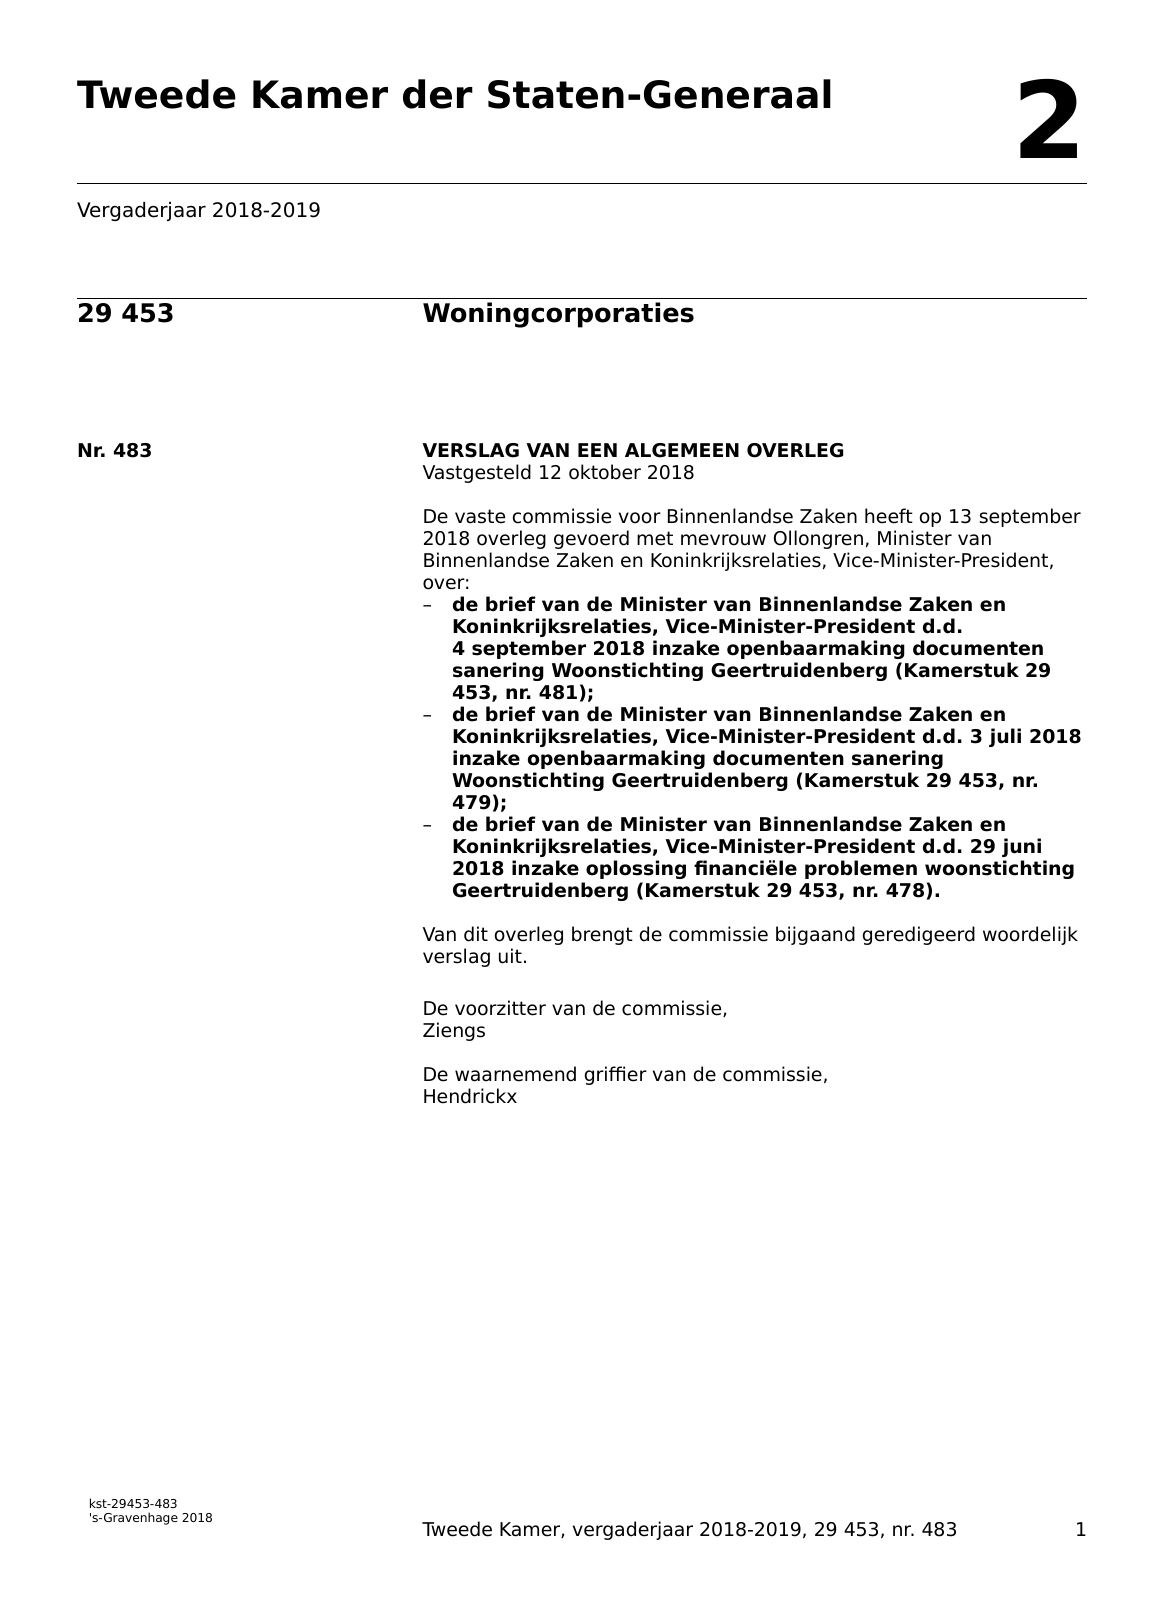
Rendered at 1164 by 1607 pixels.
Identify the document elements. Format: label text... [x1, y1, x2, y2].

text – de brief van de Minister van Binnenlandse Zaken en Koninkrijksrelaties, Vice-Minister-President d.d. 4 september 2018 inzake openbaarmaking documenten sanering Woonstichting Geertruidenberg (Kamerstuk 29 453, nr. 481); [422, 594, 1087, 704]
text De vaste commissie voor Binnenlandse Zaken heeft op 13 september 2018 overleg gevoerd met mevrouw Ollongren, Minister van Binnenlandse Zaken en Koninkrijksrelaties, Vice-Minister-President, over: [422, 506, 1087, 594]
text Van dit overleg brengt de commissie bijgaand geredigeerd woordelijk verslag uit. [422, 924, 1087, 968]
text – de brief van de Minister van Binnenlandse Zaken en Koninkrijksrelaties, Vice-Minister-President d.d. 29 juni 2018 inzake oplossing financiële problemen woonstichting Geertruidenberg (Kamerstuk 29 453, nr. 478). [422, 813, 1087, 901]
text Vastgesteld 12 oktober 2018 [422, 462, 1087, 484]
text kst-29453-483 [88, 1497, 323, 1511]
table_header 2 [886, 59, 1087, 183]
text De voorzitter van de commissie, Ziengs [422, 998, 1087, 1042]
table_cell Vergaderjaar 2018-2019 [77, 184, 1087, 298]
text 's-Gravenhage 2018 [88, 1511, 323, 1525]
text De waarnemend griffier van de commissie, Hendrickx [422, 1064, 1087, 1108]
text – de brief van de Minister van Binnenlandse Zaken en Koninkrijksrelaties, Vice-Minister-President d.d. 3 juli 2018 inzake openbaarmaking documenten sanering Woonstichting Geertruidenberg (Kamerstuk 29 453, nr. 479); [422, 704, 1087, 813]
subtitle 29 453 Woningcorporaties [77, 299, 1087, 329]
table_header Tweede Kamer der Staten-Generaal [77, 59, 886, 183]
subtitle Nr. 483 VERSLAG VAN EEN ALGEMEEN OVERLEG [77, 440, 1087, 462]
